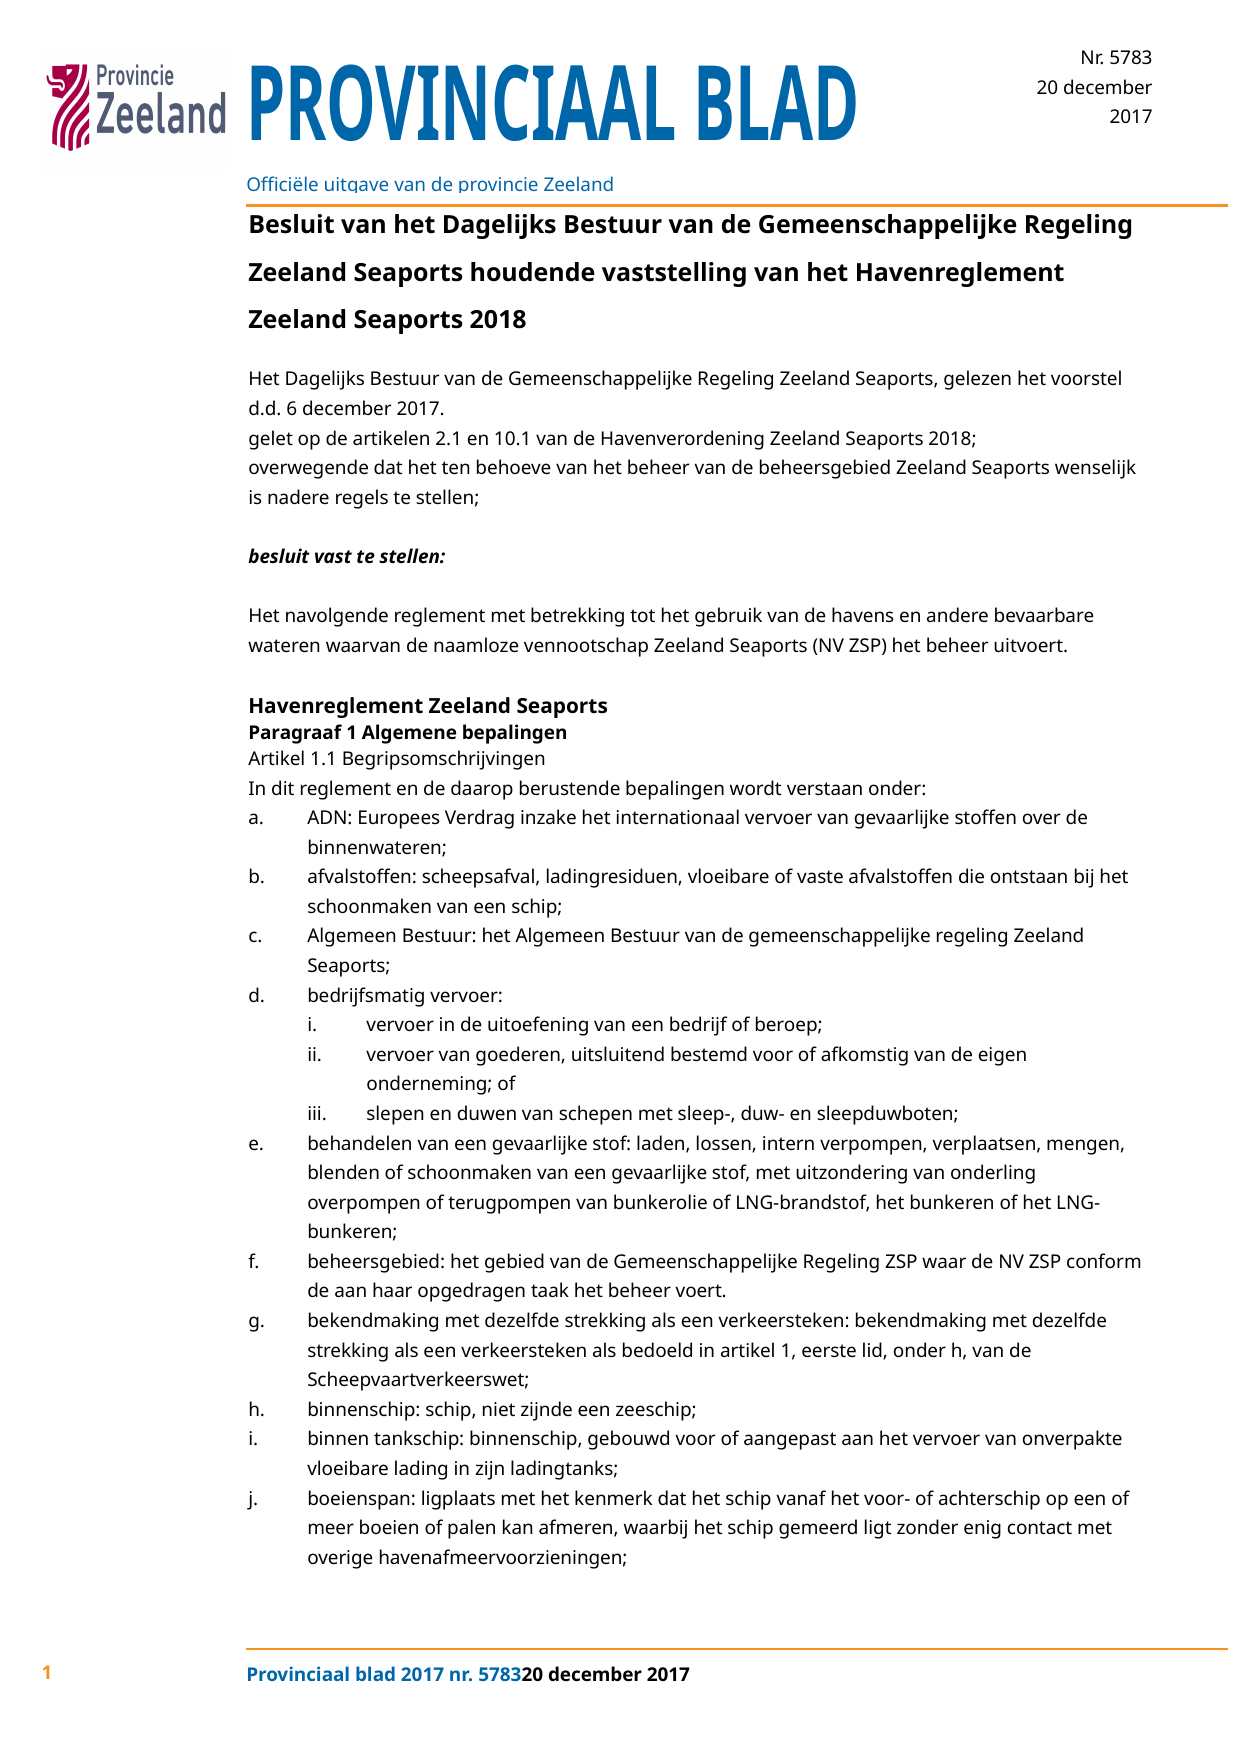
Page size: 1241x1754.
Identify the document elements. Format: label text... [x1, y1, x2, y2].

text Het navolgende reglement met betrekking tot het gebruik van de havens en andere bevaarbare wateren waarvan de naamloze vennootschap Zeeland Seaports (NV ZSP) het beheer uitvoert. [248, 602, 1152, 657]
list binnenschip: schip, niet zijnde een zeeschip; [248, 1396, 1152, 1422]
text Paragraaf 1 Algemene bepalingen [248, 719, 1152, 745]
list vervoer van goederen, uitsluitend bestemd voor of afkomstig van de eigen onderneming; of [307, 1041, 1152, 1096]
list binnen tankschip: binnenschip, gebouwd voor of aangepast aan het vervoer van onverpakte vloeibare lading in zijn ladingtanks; [248, 1426, 1152, 1481]
text Besluit van het Dagelijks Bestuur van de Gemeenschappelijke Regeling Zeeland Seaports houdende vaststelling van het Havenreglement Zeeland Seaports 2018 [248, 207, 1152, 336]
text overwegende dat het ten behoeve van het beheer van de beheersgebied Zeeland Seaports wenselijk is nadere regels te stellen; [248, 454, 1152, 509]
list Algemeen Bestuur: het Algemeen Bestuur van de gemeenschappelijke regeling Zeeland Seaports; [248, 923, 1152, 978]
list boeienspan: ligplaats met het kenmerk dat het schip vanaf het voor- of achterschip op een of meer boeien of palen kan afmeren, waarbij het schip gemeerd ligt zonder enig contact met overige havenafmeervoorzieningen; [248, 1485, 1152, 1569]
list behandelen van een gevaarlijke stof: laden, lossen, intern verpompen, verplaatsen, mengen, blenden of schoonmaken van een gevaarlijke stof, met uitzondering van onderling overpompen of terugpompen van bunkerolie of LNG-brandstof, het bunkeren of het LNG-bunkeren; [248, 1130, 1152, 1244]
list bedrijfsmatig vervoer: [248, 982, 1152, 1007]
list vervoer in de uitoefening van een bedrijf of beroep; [307, 1011, 1152, 1037]
list bekendmaking met dezelfde strekking als een verkeersteken: bekendmaking met dezelfde strekking als een verkeersteken als bedoeld in artikel 1, eerste lid, onder h, van de Scheepvaartverkeerswet; [248, 1307, 1152, 1392]
list beheersgebied: het gebied van de Gemeenschappelijke Regeling ZSP waar de NV ZSP conform de aan haar opgedragen taak het beheer voert. [248, 1248, 1152, 1303]
list afvalstoffen: scheepsafval, ladingresiduen, vloeibare of vaste afvalstoffen die ontstaan bij het schoonmaken van een schip; [248, 863, 1152, 919]
list ADN: Europees Verdrag inzake het internationaal vervoer van gevaarlijke stoffen over de binnenwateren; [248, 804, 1152, 859]
text Het Dagelijks Bestuur van de Gemeenschappelijke Regeling Zeeland Seaports, gelezen het voorstel d.d. 6 december 2017. [248, 366, 1152, 421]
text In dit reglement en de daarop berustende bepalingen wordt verstaan onder: [248, 775, 1152, 800]
text Havenreglement Zeeland Seaports [248, 691, 1152, 719]
text gelet op de artikelen 2.1 en 10.1 van de Havenverordening Zeeland Seaports 2018; [248, 425, 1152, 450]
text besluit vast te stellen: [248, 543, 1152, 569]
text Artikel 1.1 Begripsomschrijvingen [248, 745, 1152, 771]
picture [41, 47, 231, 172]
list slepen en duwen van schepen met sleep-, duw- en sleepduwboten; [307, 1100, 1152, 1126]
